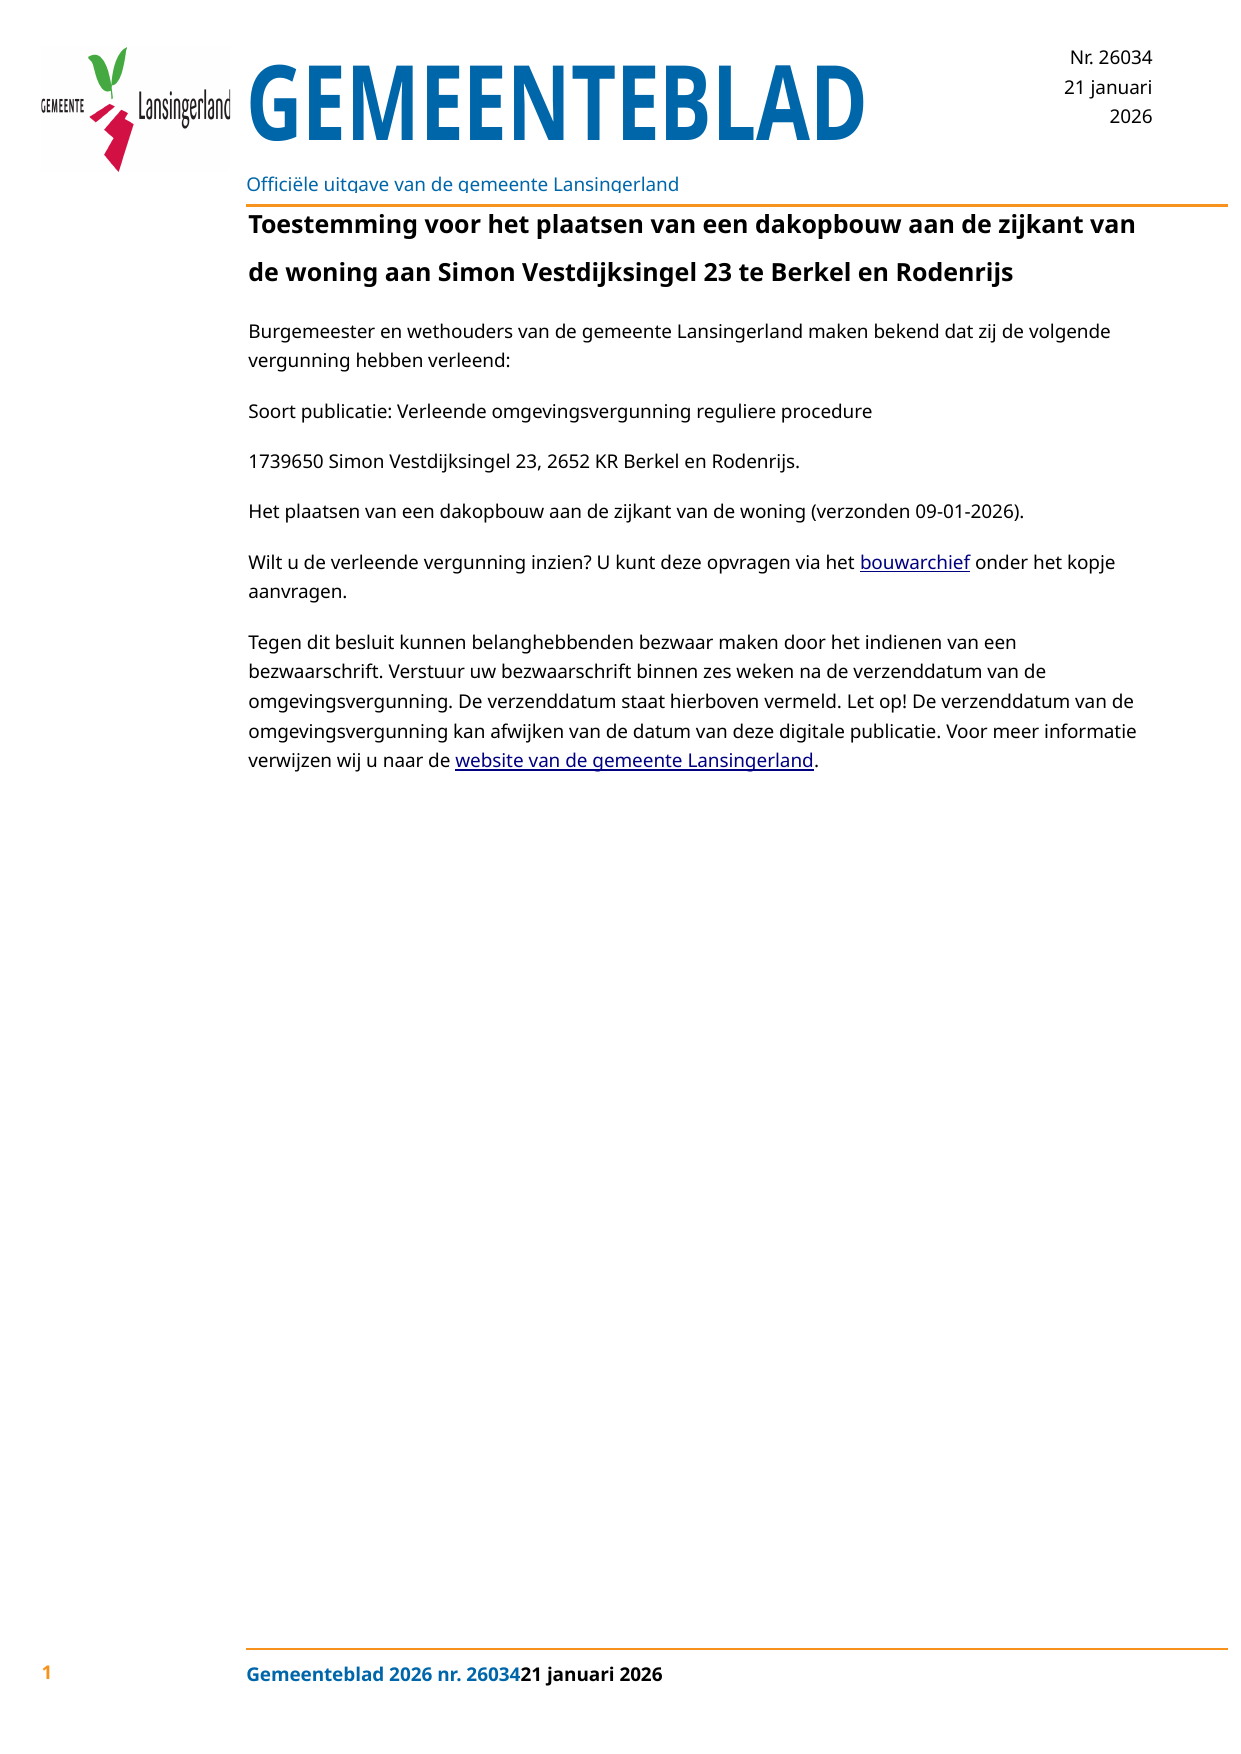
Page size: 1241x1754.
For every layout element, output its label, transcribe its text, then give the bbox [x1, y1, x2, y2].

text Het plaatsen van een dakopbouw aan de zijkant van de woning (verzonden 09-01-2026). [248, 499, 1152, 524]
text Burgemeester en wethouders van de gemeente Lansingerland maken bekend dat zij de volgende vergunning hebben verleend: [248, 318, 1152, 373]
text 1739650 Simon Vestdijksingel 23, 2652 KR Berkel en Rodenrijs. [248, 448, 1152, 474]
text Toestemming voor het plaatsen van een dakopbouw aan de zijkant van de woning aan Simon Vestdijksingel 23 te Berkel en Rodenrijs [248, 207, 1152, 288]
picture [41, 47, 231, 172]
text Tegen dit besluit kunnen belanghebbenden bezwaar maken door het indienen van een bezwaarschrift. Verstuur uw bezwaarschrift binnen zes weken na de verzenddatum van de omgevingsvergunning. De verzenddatum staat hierboven vermeld. Let op! De verzenddatum van de omgevingsvergunning kan afwijken van de datum van deze digitale publicatie. Voor meer informatie verwijzen wij u naar de website van de gemeente Lansingerland. [248, 629, 1152, 773]
text Wilt u de verleende vergunning inzien? U kunt deze opvragen via het bouwarchief onder het kopje aanvragen. [248, 549, 1152, 604]
text Soort publicatie: Verleende omgevingsvergunning reguliere procedure [248, 398, 1152, 424]
